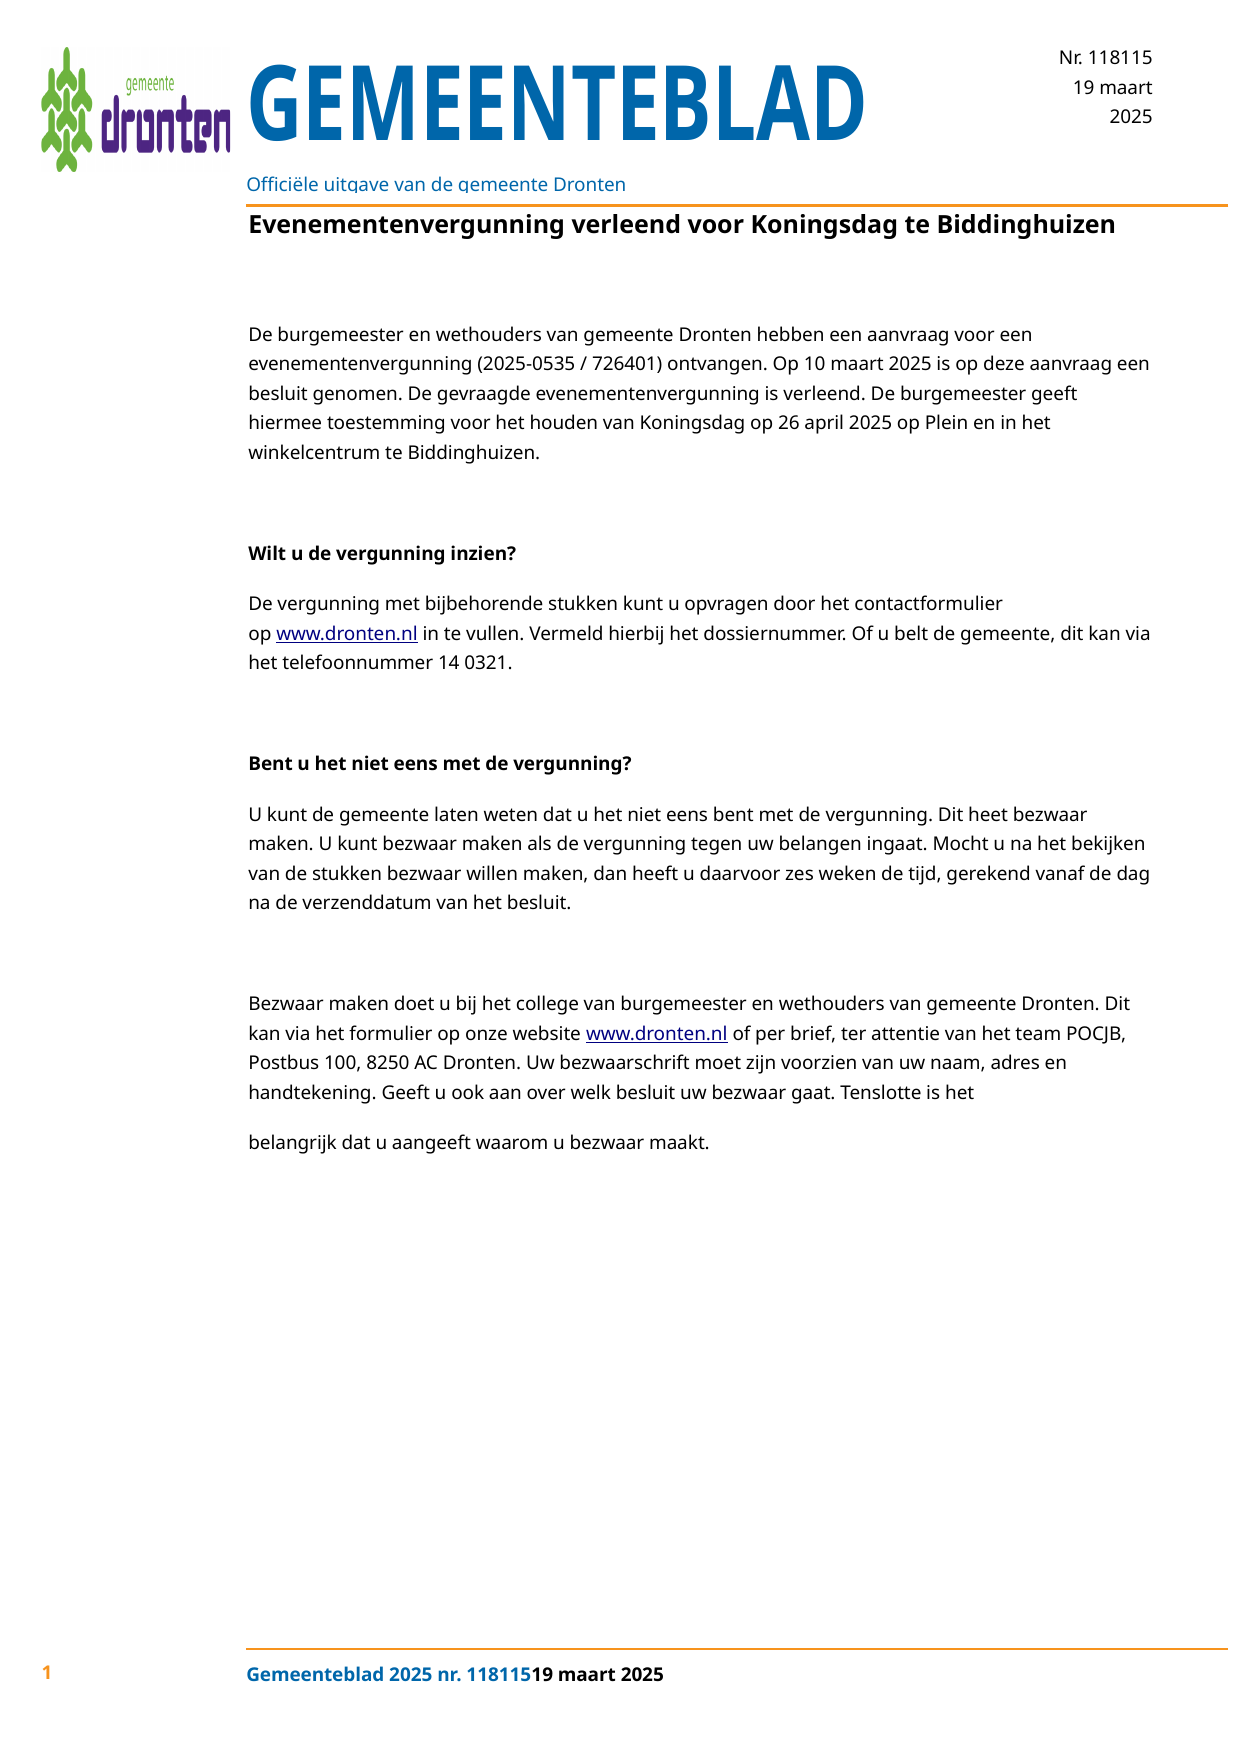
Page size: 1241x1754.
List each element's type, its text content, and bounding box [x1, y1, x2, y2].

text De vergunning met bijbehorende stukken kunt u opvragen door het contactformulier op www.dronten.nl in te vullen. Vermeld hierbij het dossiernummer. Of u belt de gemeente, dit kan via het telefoonnummer 14 0321. [248, 590, 1152, 675]
text Evenementenvergunning verleend voor Koningsdag te Biddinghuizen [248, 207, 1152, 241]
text De burgemeester en wethouders van gemeente Dronten hebben een aanvraag voor een evenementenvergunning (2025-0535 / 726401) ontvangen. Op 10 maart 2025 is op deze aanvraag een besluit genomen. De gevraagde evenementenvergunning is verleend. De burgemeester geeft hiermee toestemming voor het houden van Koningsdag op 26 april 2025 op Plein en in het winkelcentrum te Biddinghuizen. [248, 321, 1152, 465]
text U kunt de gemeente laten weten dat u het niet eens bent met de vergunning. Dit heet bezwaar maken. U kunt bezwaar maken als de vergunning tegen uw belangen ingaat. Mocht u na het bekijken van de stukken bezwaar willen maken, dan heeft u daarvoor zes weken de tijd, gerekend vanaf de dag na de verzenddatum van het besluit. [248, 801, 1152, 915]
text Bezwaar maken doet u bij het college van burgemeester en wethouders van gemeente Dronten. Dit kan via het formulier op onze website www.dronten.nl of per brief, ter attentie van het team POCJB, Postbus 100, 8250 AC Dronten. Uw bezwaarschrift moet zijn voorzien van uw naam, adres en handtekening. Geeft u ook aan over welk besluit uw bezwaar gaat. Tenslotte is het [248, 990, 1152, 1105]
text Bent u het niet eens met de vergunning? [248, 750, 1152, 776]
text Wilt u de vergunning inzien? [248, 540, 1152, 566]
text belangrijk dat u aangeeft waarom u bezwaar maakt. [248, 1129, 1152, 1155]
picture [41, 47, 231, 172]
